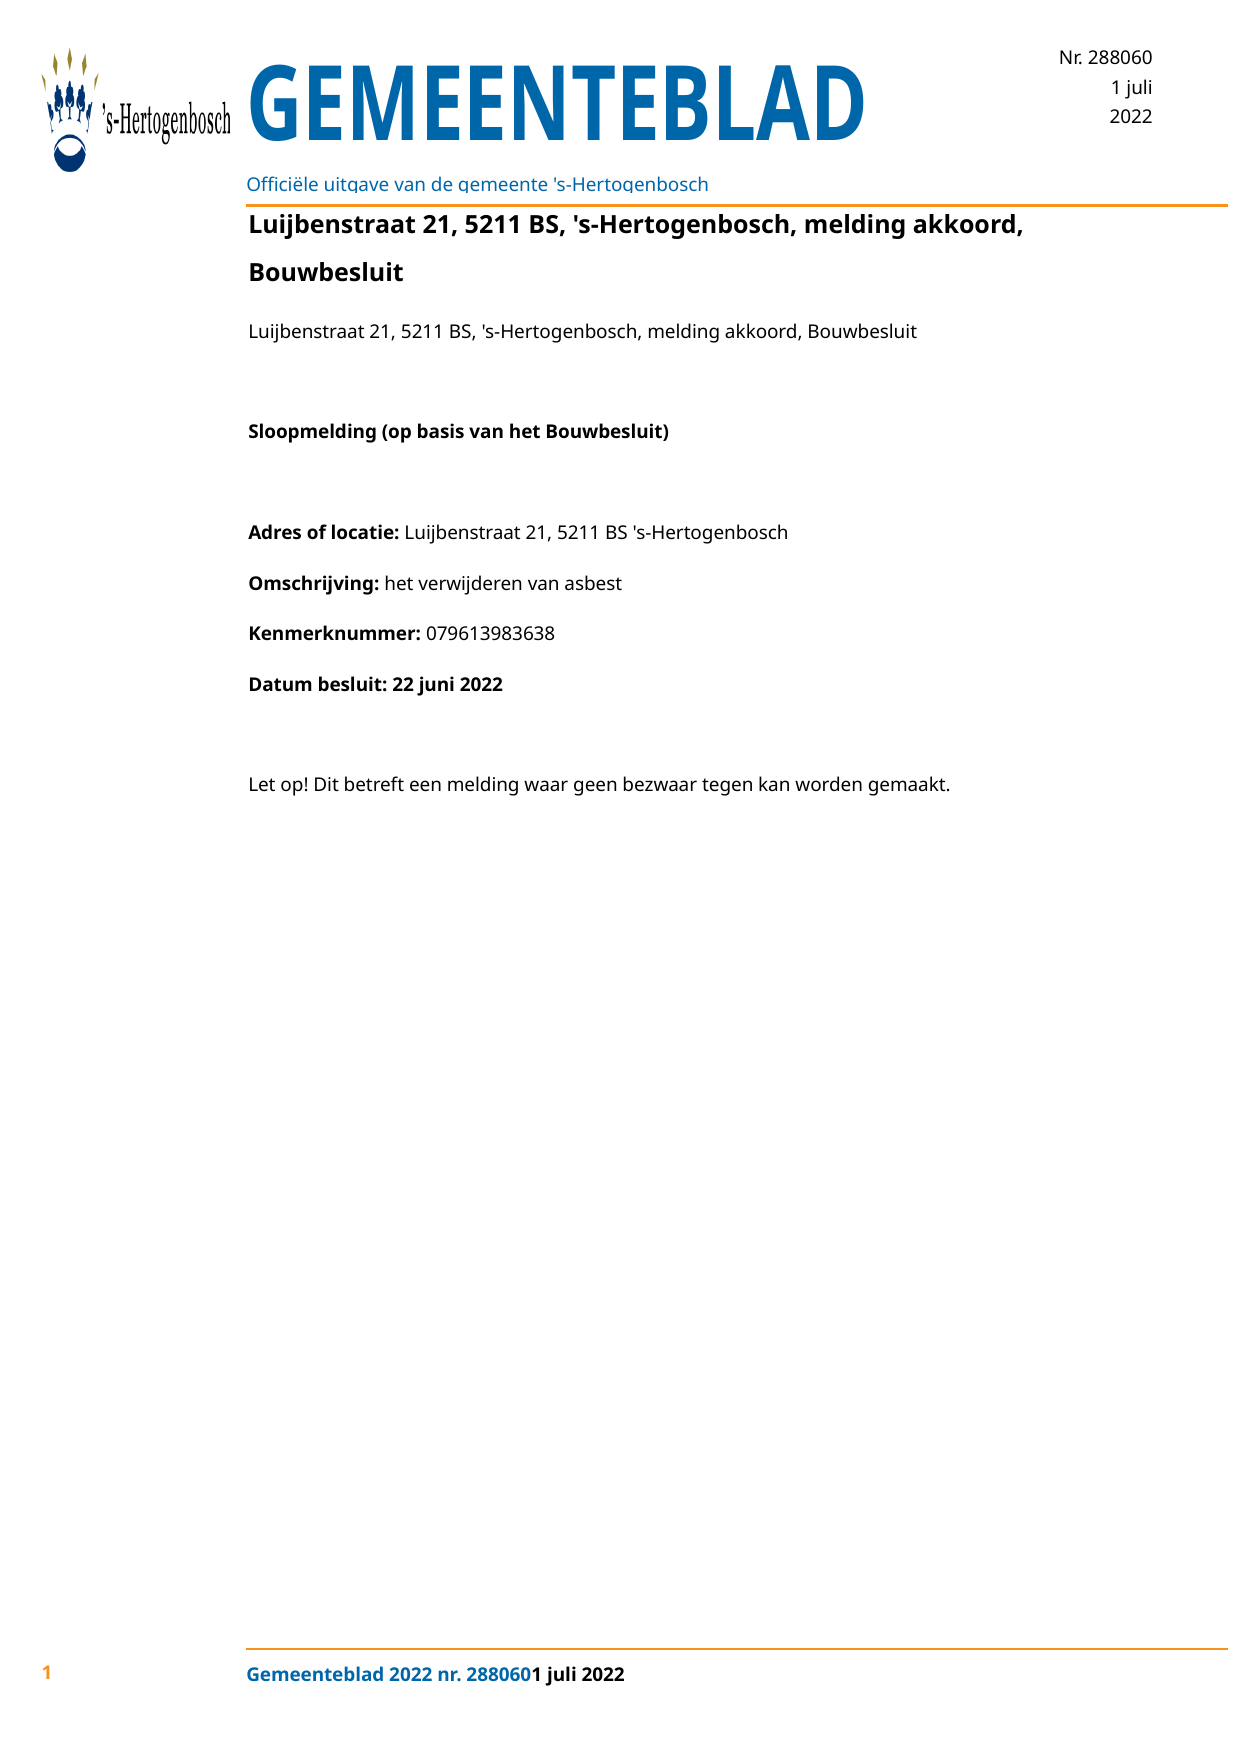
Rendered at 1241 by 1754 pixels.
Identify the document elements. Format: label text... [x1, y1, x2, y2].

text Let op! Dit betreft een melding waar geen bezwaar tegen kan worden gemaakt. [248, 772, 1152, 797]
text Omschrijving: het verwijderen van asbest [248, 570, 1152, 596]
text Kenmerknummer: 079613983638 [248, 620, 1152, 646]
text Luijbenstraat 21, 5211 BS, 's-Hertogenbosch, melding akkoord, Bouwbesluit [248, 318, 1152, 344]
text Luijbenstraat 21, 5211 BS, 's-Hertogenbosch, melding akkoord, Bouwbesluit [248, 207, 1152, 288]
text Adres of locatie: Luijbenstraat 21, 5211 BS 's-Hertogenbosch [248, 519, 1152, 545]
picture [41, 47, 231, 172]
text Sloopmelding (op basis van het Bouwbesluit) [248, 419, 1152, 444]
text Datum besluit: 22 juni 2022 [248, 671, 1152, 697]
